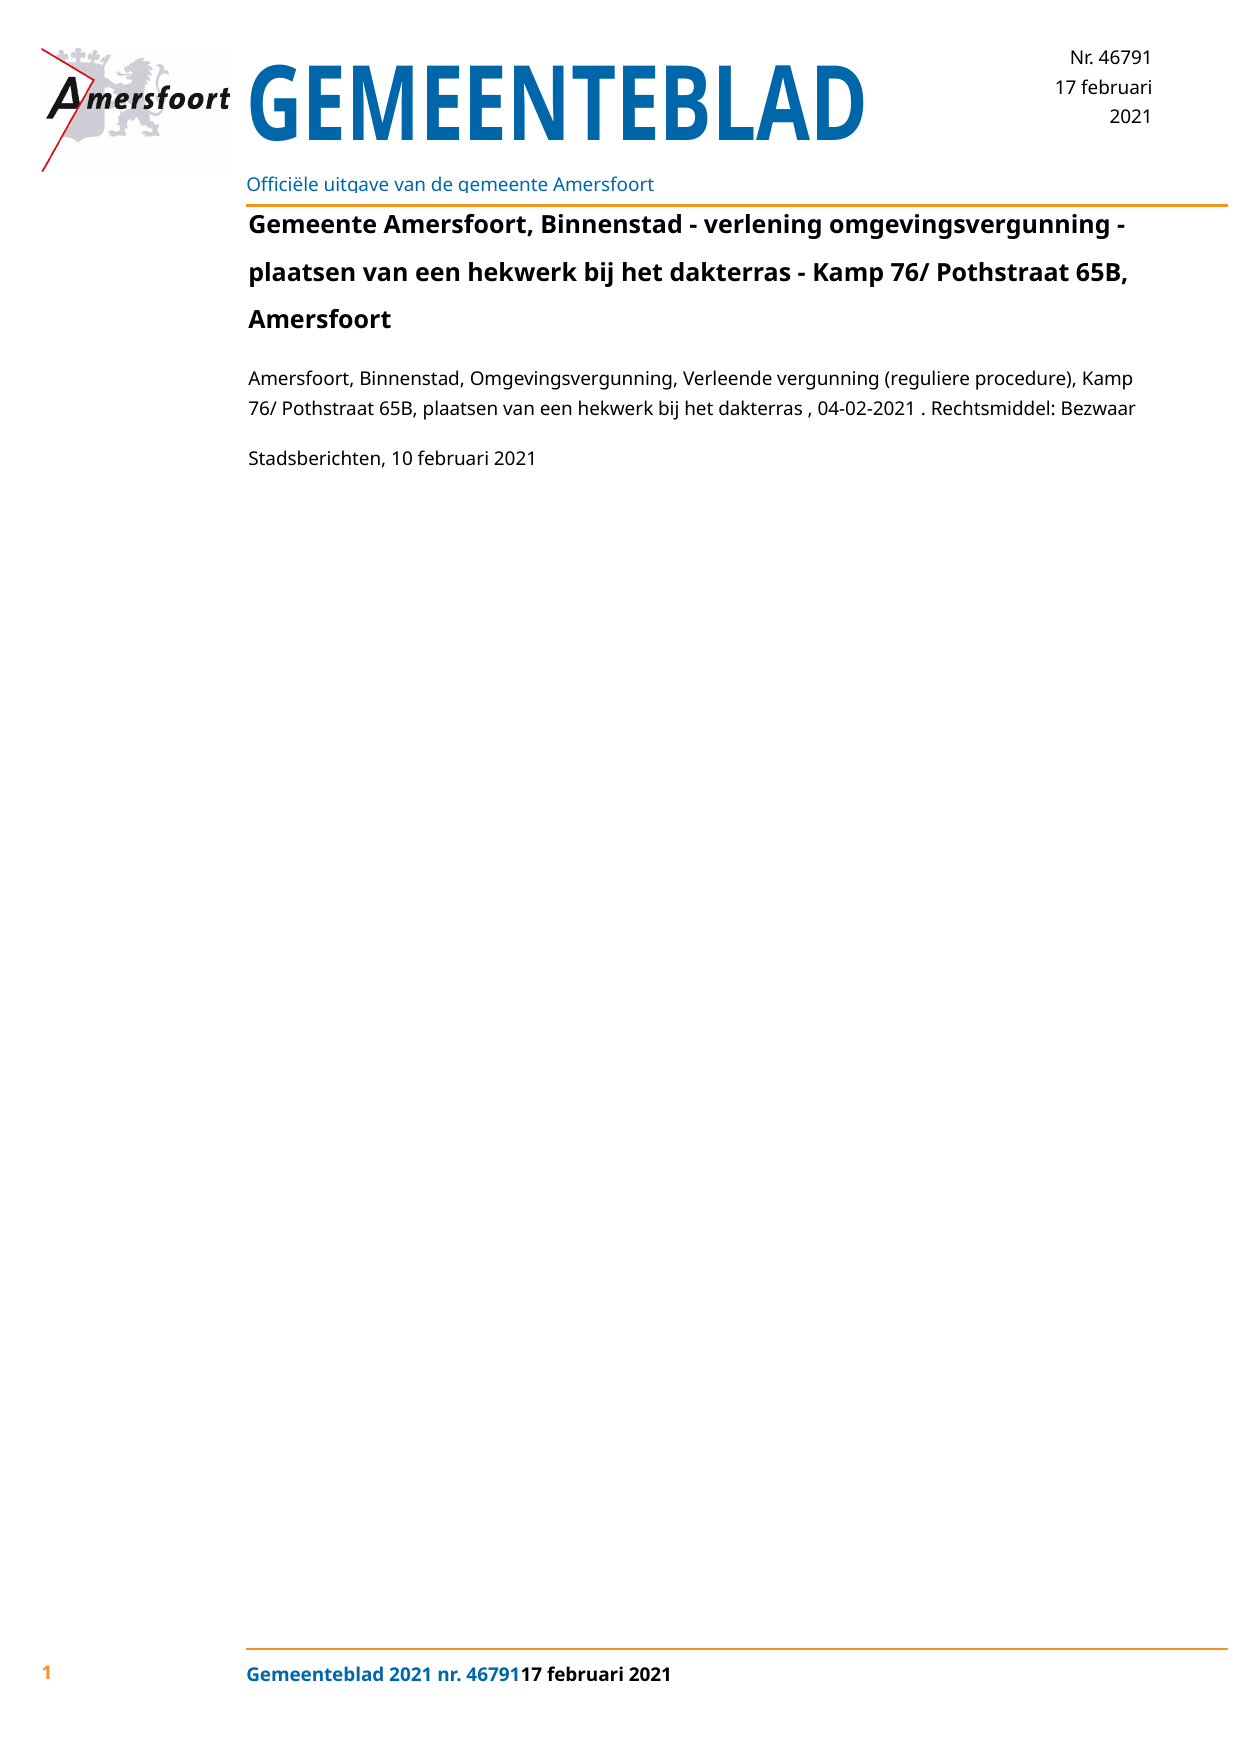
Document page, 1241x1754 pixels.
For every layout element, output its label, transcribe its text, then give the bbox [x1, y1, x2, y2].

text Amersfoort, Binnenstad, Omgevingsvergunning, Verleende vergunning (reguliere procedure), Kamp 76/ Pothstraat 65B, plaatsen van een hekwerk bij het dakterras , 04-02-2021 . Rechtsmiddel: Bezwaar [248, 366, 1152, 421]
text Stadsberichten, 10 februari 2021 [248, 446, 1152, 471]
text Gemeente Amersfoort, Binnenstad - verlening omgevingsvergunning - plaatsen van een hekwerk bij het dakterras - Kamp 76/ Pothstraat 65B, Amersfoort [248, 207, 1152, 336]
picture [41, 47, 231, 172]
